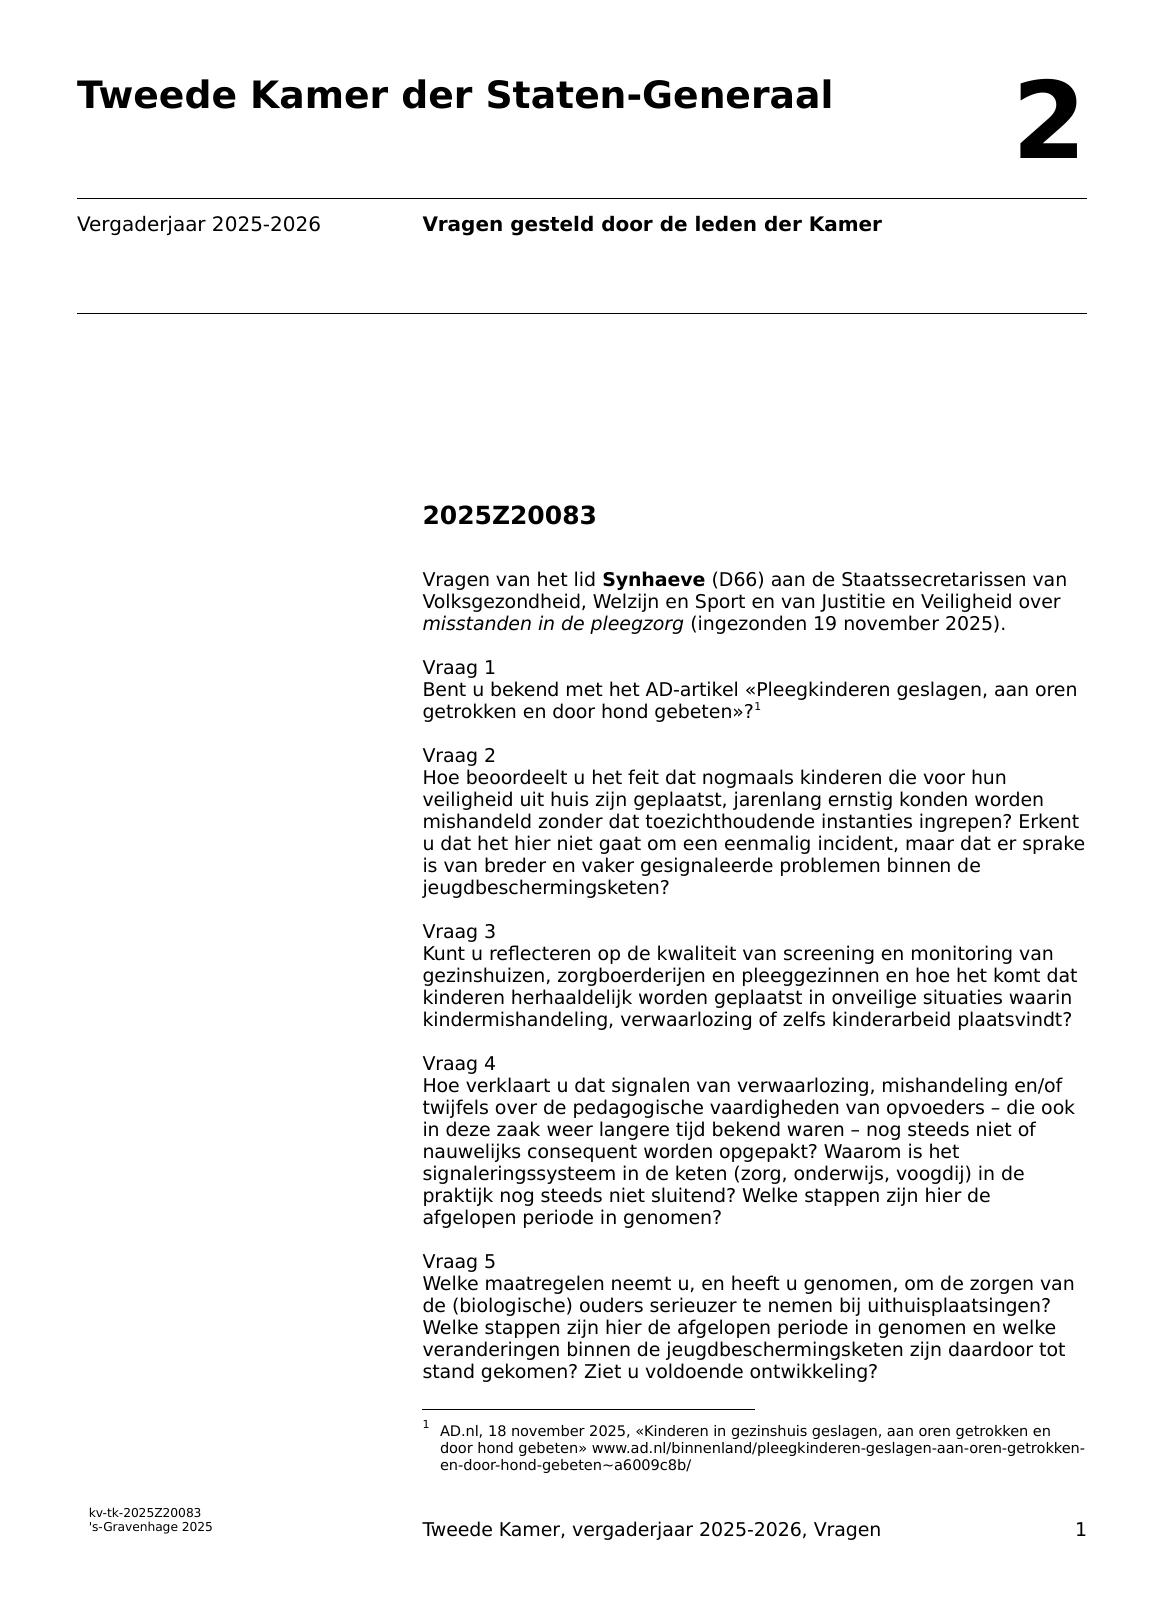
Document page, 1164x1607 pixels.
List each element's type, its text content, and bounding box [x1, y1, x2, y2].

text Vraag 2 [422, 745, 1087, 767]
table_cell Vragen gesteld door de leden der Kamer [422, 199, 1087, 313]
text Vragen van het lid Synhaeve (D66) aan de Staatssecretarissen van Volksgezondheid, Welzijn en Sport en van Justitie en Veiligheid over misstanden in de pleegzorg (ingezonden 19 november 2025). [422, 569, 1087, 635]
text Vraag 4 [422, 1053, 1087, 1075]
table_cell Vergaderjaar 2025-2026 [77, 199, 422, 313]
text Vraag 3 [422, 921, 1087, 943]
text Kunt u reflecteren op de kwaliteit van screening en monitoring van gezinshuizen, zorgboerderijen en pleeggezinnen en hoe het komt dat kinderen herhaaldelijk worden geplaatst in onveilige situaties waarin kindermishandeling, verwaarlozing of zelfs kinderarbeid plaatsvindt? [422, 943, 1087, 1031]
text Hoe verklaart u dat signalen van verwaarlozing, mishandeling en/of twijfels over de pedagogische vaardigheden van opvoeders – die ook in deze zaak weer langere tijd bekend waren – nog steeds niet of nauwelijks consequent worden opgepakt? Waarom is het signaleringssysteem in de keten (zorg, onderwijs, voogdij) in de praktijk nog steeds niet sluitend? Welke stappen zijn hier de afgelopen periode in genomen? [422, 1075, 1087, 1229]
text Vraag 1 [422, 657, 1087, 679]
text Hoe beoordeelt u het feit dat nogmaals kinderen die voor hun veiligheid uit huis zijn geplaatst, jarenlang ernstig konden worden mishandeld zonder dat toezichthoudende instanties ingrepen? Erkent u dat het hier niet gaat om een eenmalig incident, maar dat er sprake is van breder en vaker gesignaleerde problemen binnen de jeugdbeschermingsketen? [422, 767, 1087, 899]
table_header Tweede Kamer der Staten-Generaal [77, 59, 886, 198]
table_header 2 [886, 59, 1087, 198]
text Vraag 5 [422, 1251, 1087, 1273]
text 2025Z20083 [422, 501, 1087, 531]
text Welke maatregelen neemt u, en heeft u genomen, om de zorgen van de (biologische) ouders serieuzer te nemen bij uithuisplaatsingen? Welke stappen zijn hier de afgelopen periode in genomen en welke veranderingen binnen de jeugdbeschermingsketen zijn daardoor tot stand gekomen? Ziet u voldoende ontwikkeling? [422, 1273, 1087, 1383]
text AD.nl, 18 november 2025, «Kinderen in gezinshuis geslagen, aan oren getrokken en door hond gebeten» www.ad.nl/binnenland/pleegkinderen-geslagen-aan-oren-getrokken-en-door-hond-gebeten~a6009c8b/ [422, 1418, 1087, 1474]
text Bent u bekend met het AD-artikel «Pleegkinderen geslagen, aan oren getrokken en door hond gebeten»? [422, 679, 1087, 723]
text kv-tk-2025Z20083 [88, 1506, 323, 1520]
text 's-Gravenhage 2025 [88, 1520, 323, 1534]
